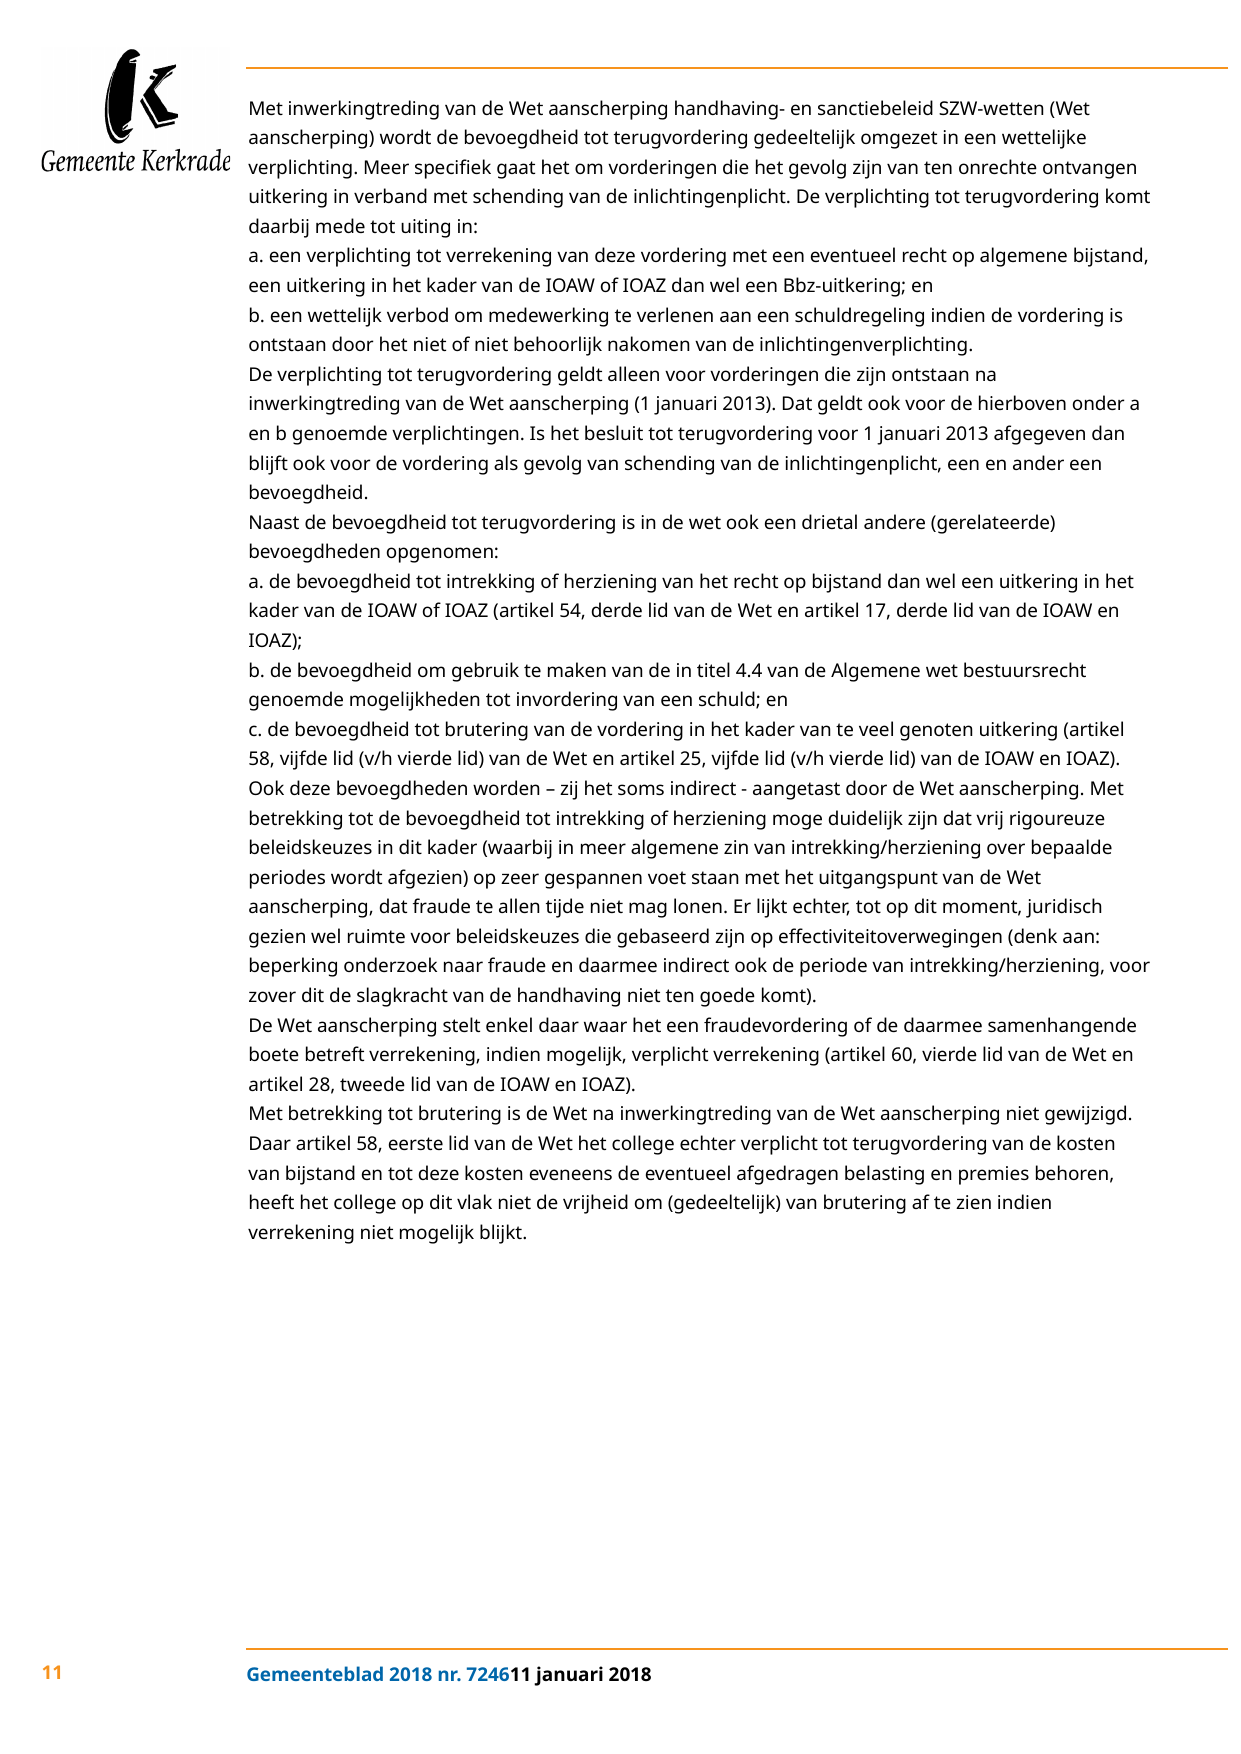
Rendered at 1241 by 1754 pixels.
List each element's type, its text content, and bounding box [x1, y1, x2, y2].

text b. de bevoegdheid om gebruik te maken van de in titel 4.4 van de Algemene wet bestuursrecht genoemde mogelijkheden tot invordering van een schuld; en [248, 657, 1152, 712]
text Met betrekking tot brutering is de Wet na inwerkingtreding van de Wet aanscherping niet gewijzigd. Daar artikel 58, eerste lid van de Wet het college echter verplicht tot terugvordering van de kosten van bijstand en tot deze kosten eveneens de eventueel afgedragen belasting en premies behoren, heeft het college op dit vlak niet de vrijheid om (gedeeltelijk) van brutering af te zien indien verrekening niet mogelijk blijkt. [248, 1101, 1152, 1245]
text b. een wettelijk verbod om medewerking te verlenen aan een schuldregeling indien de vordering is ontstaan door het niet of niet behoorlijk nakomen van de inlichtingenverplichting. [248, 302, 1152, 357]
picture [41, 47, 231, 172]
text Naast de bevoegdheid tot terugvordering is in de wet ook een drietal andere (gerelateerde) bevoegdheden opgenomen: [248, 509, 1152, 564]
text a. een verplichting tot verrekening van deze vordering met een eventueel recht op algemene bijstand, een uitkering in het kader van de IOAW of IOAZ dan wel een Bbz-uitkering; en [248, 243, 1152, 298]
text De verplichting tot terugvordering geldt alleen voor vorderingen die zijn ontstaan na inwerkingtreding van de Wet aanscherping (1 januari 2013). Dat geldt ook voor de hierboven onder a en b genoemde verplichtingen. Is het besluit tot terugvordering voor 1 januari 2013 afgegeven dan blijft ook voor de vordering als gevolg van schending van de inlichtingenplicht, een en ander een bevoegdheid. [248, 361, 1152, 505]
text Met inwerkingtreding van de Wet aanscherping handhaving- en sanctiebeleid SZW-wetten (Wet aanscherping) wordt de bevoegdheid tot terugvordering gedeeltelijk omgezet in een wettelijke verplichting. Meer specifiek gaat het om vorderingen die het gevolg zijn van ten onrechte ontvangen uitkering in verband met schending van de inlichtingenplicht. De verplichting tot terugvordering komt daarbij mede tot uiting in: [248, 95, 1152, 239]
text c. de bevoegdheid tot brutering van de vordering in het kader van te veel genoten uitkering (artikel 58, vijfde lid (v/h vierde lid) van de Wet en artikel 25, vijfde lid (v/h vierde lid) van de IOAW en IOAZ). [248, 716, 1152, 771]
text a. de bevoegdheid tot intrekking of herziening van het recht op bijstand dan wel een uitkering in het kader van de IOAW of IOAZ (artikel 54, derde lid van de Wet en artikel 17, derde lid van de IOAW en IOAZ); [248, 568, 1152, 653]
text De Wet aanscherping stelt enkel daar waar het een fraudevordering of de daarmee samenhangende boete betreft verrekening, indien mogelijk, verplicht verrekening (artikel 60, vierde lid van de Wet en artikel 28, tweede lid van de IOAW en IOAZ). [248, 1012, 1152, 1097]
text Ook deze bevoegdheden worden – zij het soms indirect - aangetast door de Wet aanscherping. Met betrekking tot de bevoegdheid tot intrekking of herziening moge duidelijk zijn dat vrij rigoureuze beleidskeuzes in dit kader (waarbij in meer algemene zin van intrekking/herziening over bepaalde periodes wordt afgezien) op zeer gespannen voet staan met het uitgangspunt van de Wet aanscherping, dat fraude te allen tijde niet mag lonen. Er lijkt echter, tot op dit moment, juridisch gezien wel ruimte voor beleidskeuzes die gebaseerd zijn op effectiviteitoverwegingen (denk aan: beperking onderzoek naar fraude en daarmee indirect ook de periode van intrekking/herziening, voor zover dit de slagkracht van de handhaving niet ten goede komt). [248, 775, 1152, 1008]
